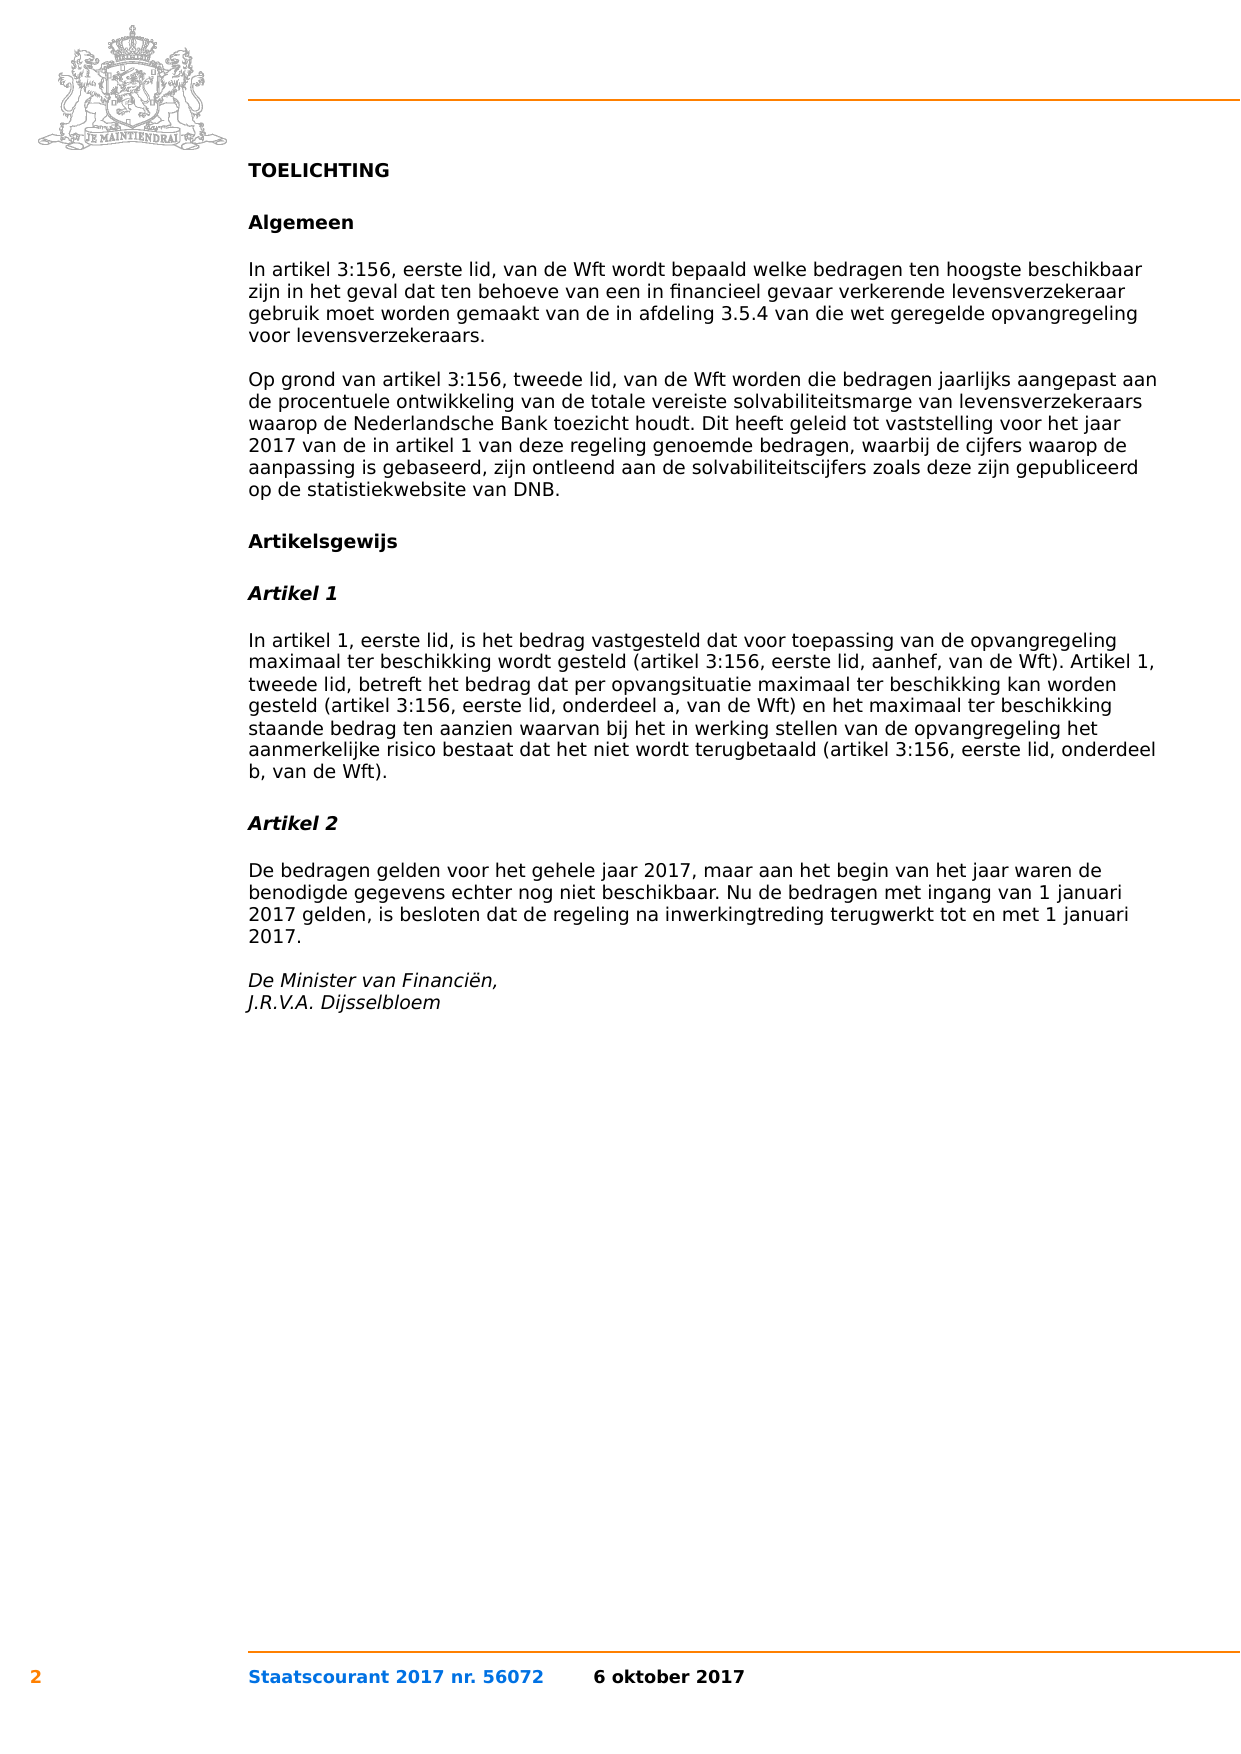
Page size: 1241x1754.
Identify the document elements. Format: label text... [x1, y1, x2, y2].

picture [38, 25, 227, 150]
subtitle Artikel 1 [248, 582, 1163, 604]
text De bedragen gelden voor het gehele jaar 2017, maar aan het begin van het jaar waren de benodigde gegevens echter nog niet beschikbaar. Nu de bedragen met ingang van 1 januari 2017 gelden, is besloten dat de regeling na inwerkingtreding terugwerkt tot en met 1 januari 2017. [248, 860, 1163, 948]
text In artikel 1, eerste lid, is het bedrag vastgesteld dat voor toepassing van de opvangregeling maximaal ter beschikking wordt gesteld (artikel 3:156, eerste lid, aanhef, van de Wft). Artikel 1, tweede lid, betreft het bedrag dat per opvangsituatie maximaal ter beschikking kan worden gesteld (artikel 3:156, eerste lid, onderdeel a, van de Wft) en het maximaal ter beschikking staande bedrag ten aanzien waarvan bij het in werking stellen van de opvangregeling het aanmerkelijke risico bestaat dat het niet wordt terugbetaald (artikel 3:156, eerste lid, onderdeel b, van de Wft). [248, 629, 1163, 783]
subtitle Artikel 2 [248, 813, 1163, 835]
text De Minister van Financiën, J.R.V.A. Dijsselbloem [248, 970, 1163, 1014]
subtitle TOELICHTING [248, 160, 1163, 182]
text Op grond van artikel 3:156, tweede lid, van de Wft worden die bedragen jaarlijks aangepast aan de procentuele ontwikkeling van de totale vereiste solvabiliteitsmarge van levensverzekeraars waarop de Nederlandsche Bank toezicht houdt. Dit heeft geleid tot vaststelling voor het jaar 2017 van de in artikel 1 van deze regeling genoemde bedragen, waarbij de cijfers waarop de aanpassing is gebaseerd, zijn ontleend aan de solvabiliteitscijfers zoals deze zijn gepubliceerd op de statistiekwebsite van DNB. [248, 369, 1163, 501]
subtitle Artikelsgewijs [248, 531, 1163, 552]
subtitle Algemeen [248, 212, 1163, 234]
text In artikel 3:156, eerste lid, van de Wft wordt bepaald welke bedragen ten hoogste beschikbaar zijn in het geval dat ten behoeve van een in financieel gevaar verkerende levensverzekeraar gebruik moet worden gemaakt van de in afdeling 3.5.4 van die wet geregelde opvangregeling voor levensverzekeraars. [248, 259, 1163, 347]
